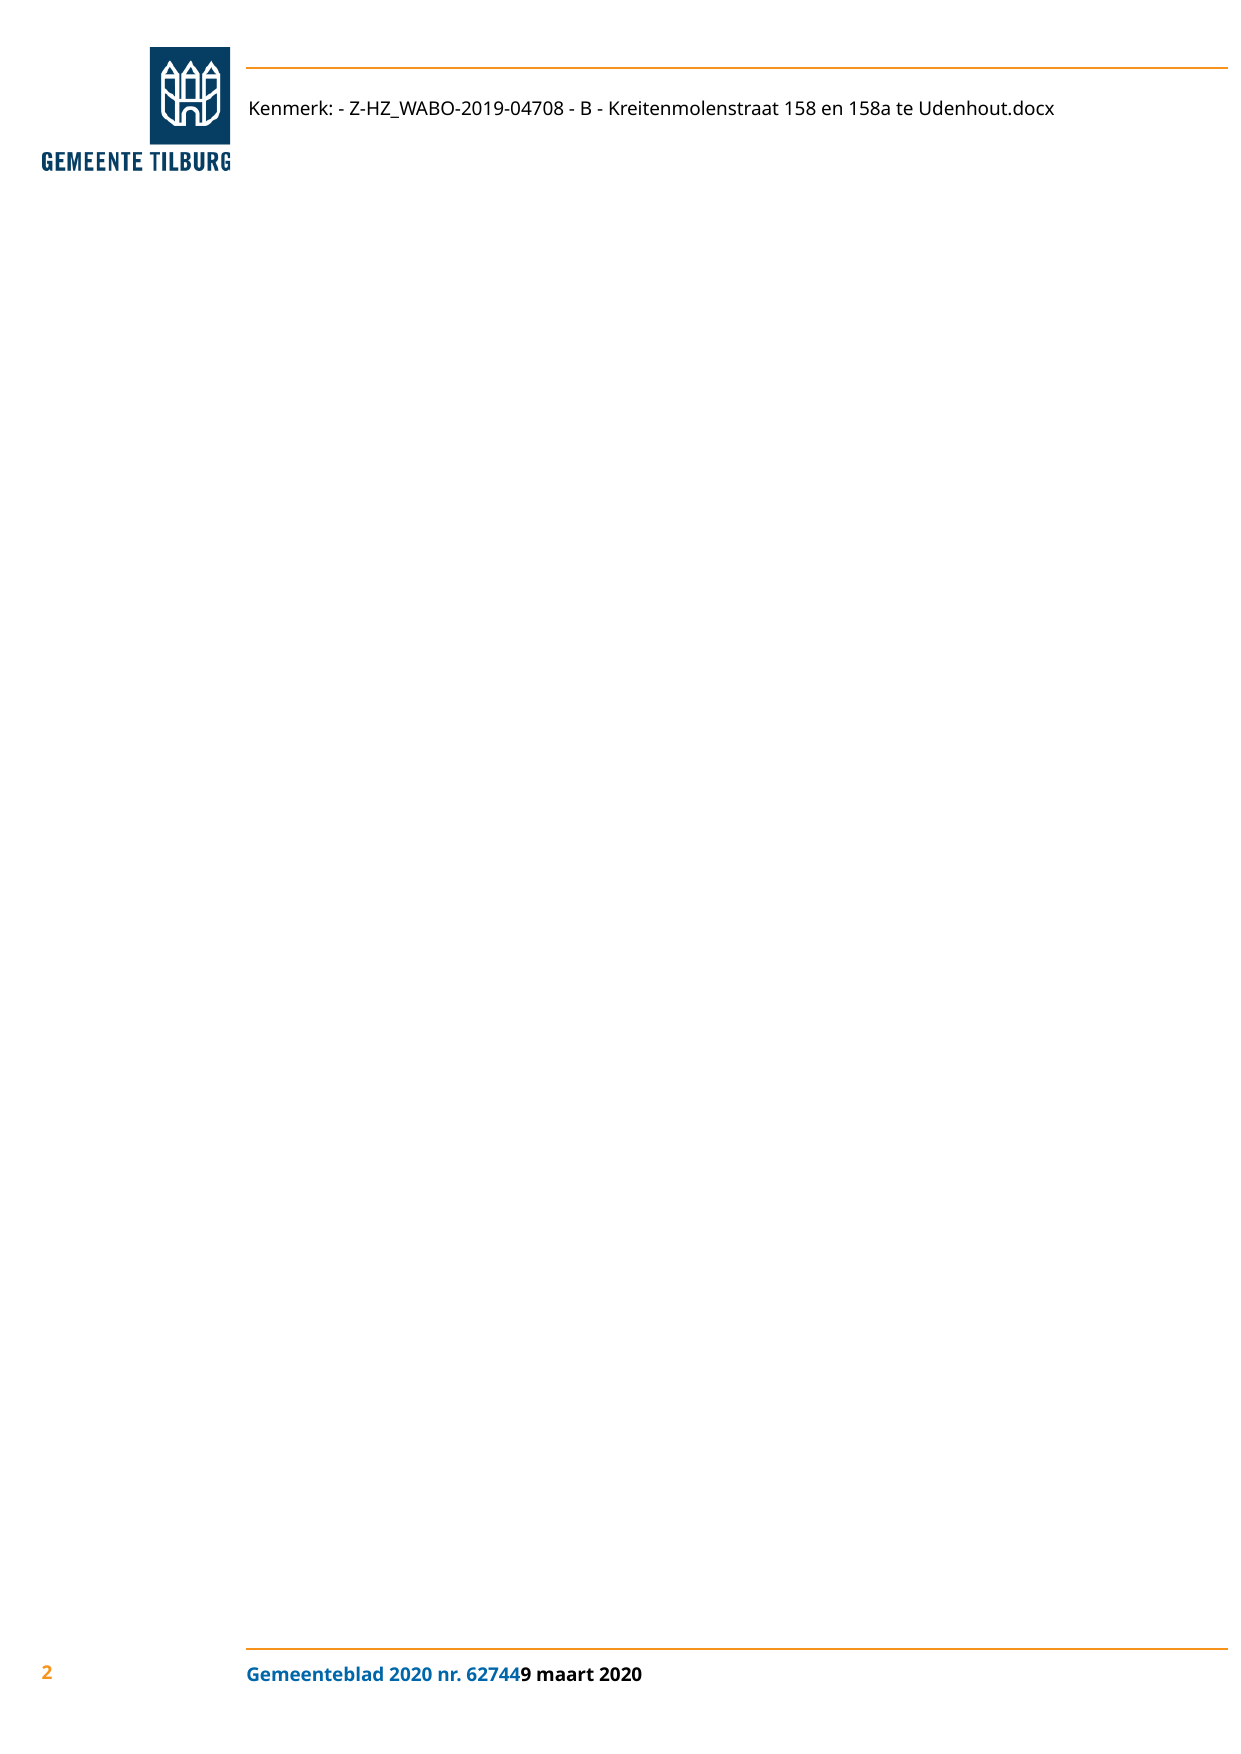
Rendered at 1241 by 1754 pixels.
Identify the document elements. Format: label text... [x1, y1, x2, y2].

text Kenmerk: - Z-HZ_WABO-2019-04708 - B - Kreitenmolenstraat 158 en 158a te Udenhout.docx [248, 95, 1152, 121]
picture [41, 47, 231, 172]
